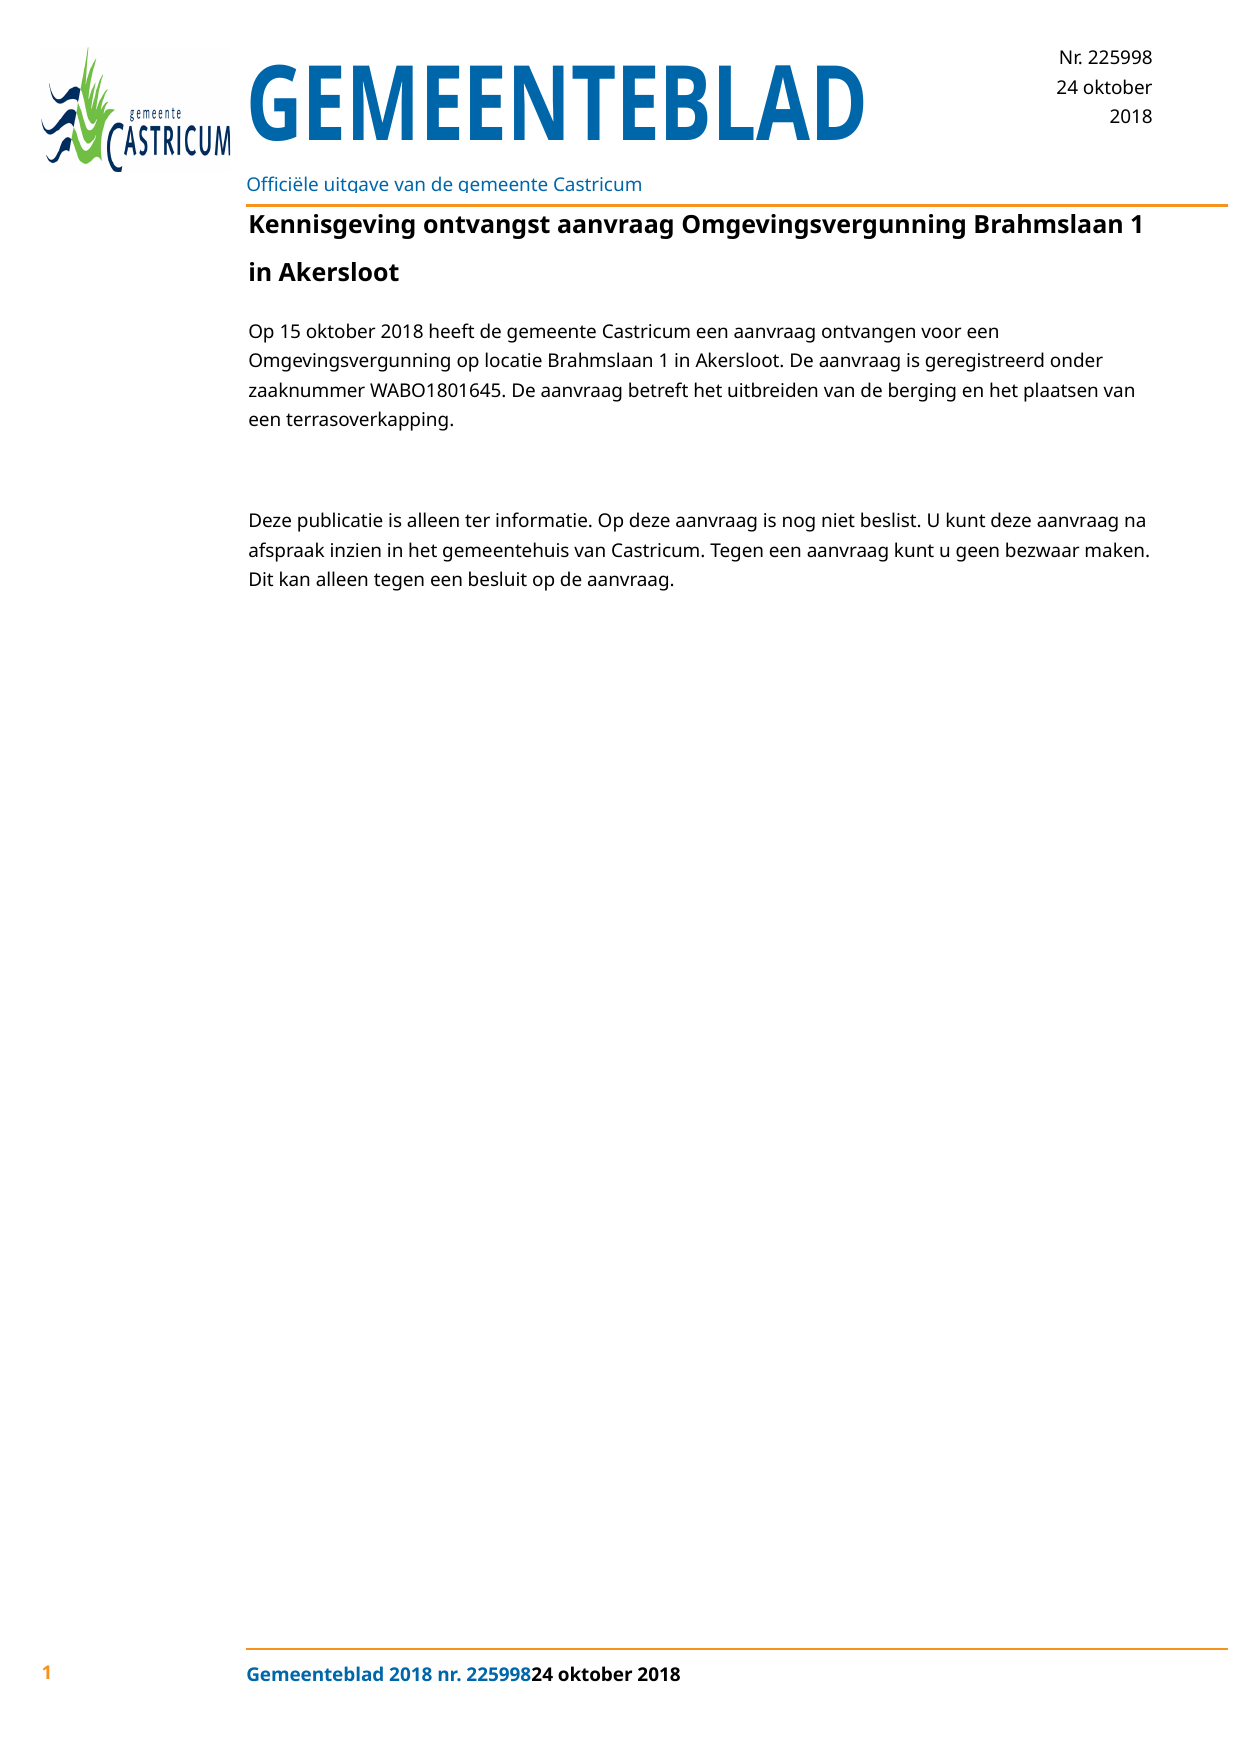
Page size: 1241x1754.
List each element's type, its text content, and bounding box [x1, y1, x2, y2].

text Deze publicatie is alleen ter informatie. Op deze aanvraag is nog niet beslist. U kunt deze aanvraag na afspraak inzien in het gemeentehuis van Castricum. Tegen een aanvraag kunt u geen bezwaar maken. Dit kan alleen tegen een besluit op de aanvraag. [248, 507, 1152, 592]
text Kennisgeving ontvangst aanvraag Omgevingsvergunning Brahmslaan 1 in Akersloot [248, 207, 1152, 288]
text Op 15 oktober 2018 heeft de gemeente Castricum een aanvraag ontvangen voor een Omgevingsvergunning op locatie Brahmslaan 1 in Akersloot. De aanvraag is geregistreerd onder zaaknummer WABO1801645. De aanvraag betreft het uitbreiden van de berging en het plaatsen van een terrasoverkapping. [248, 318, 1152, 432]
picture [41, 47, 231, 172]
